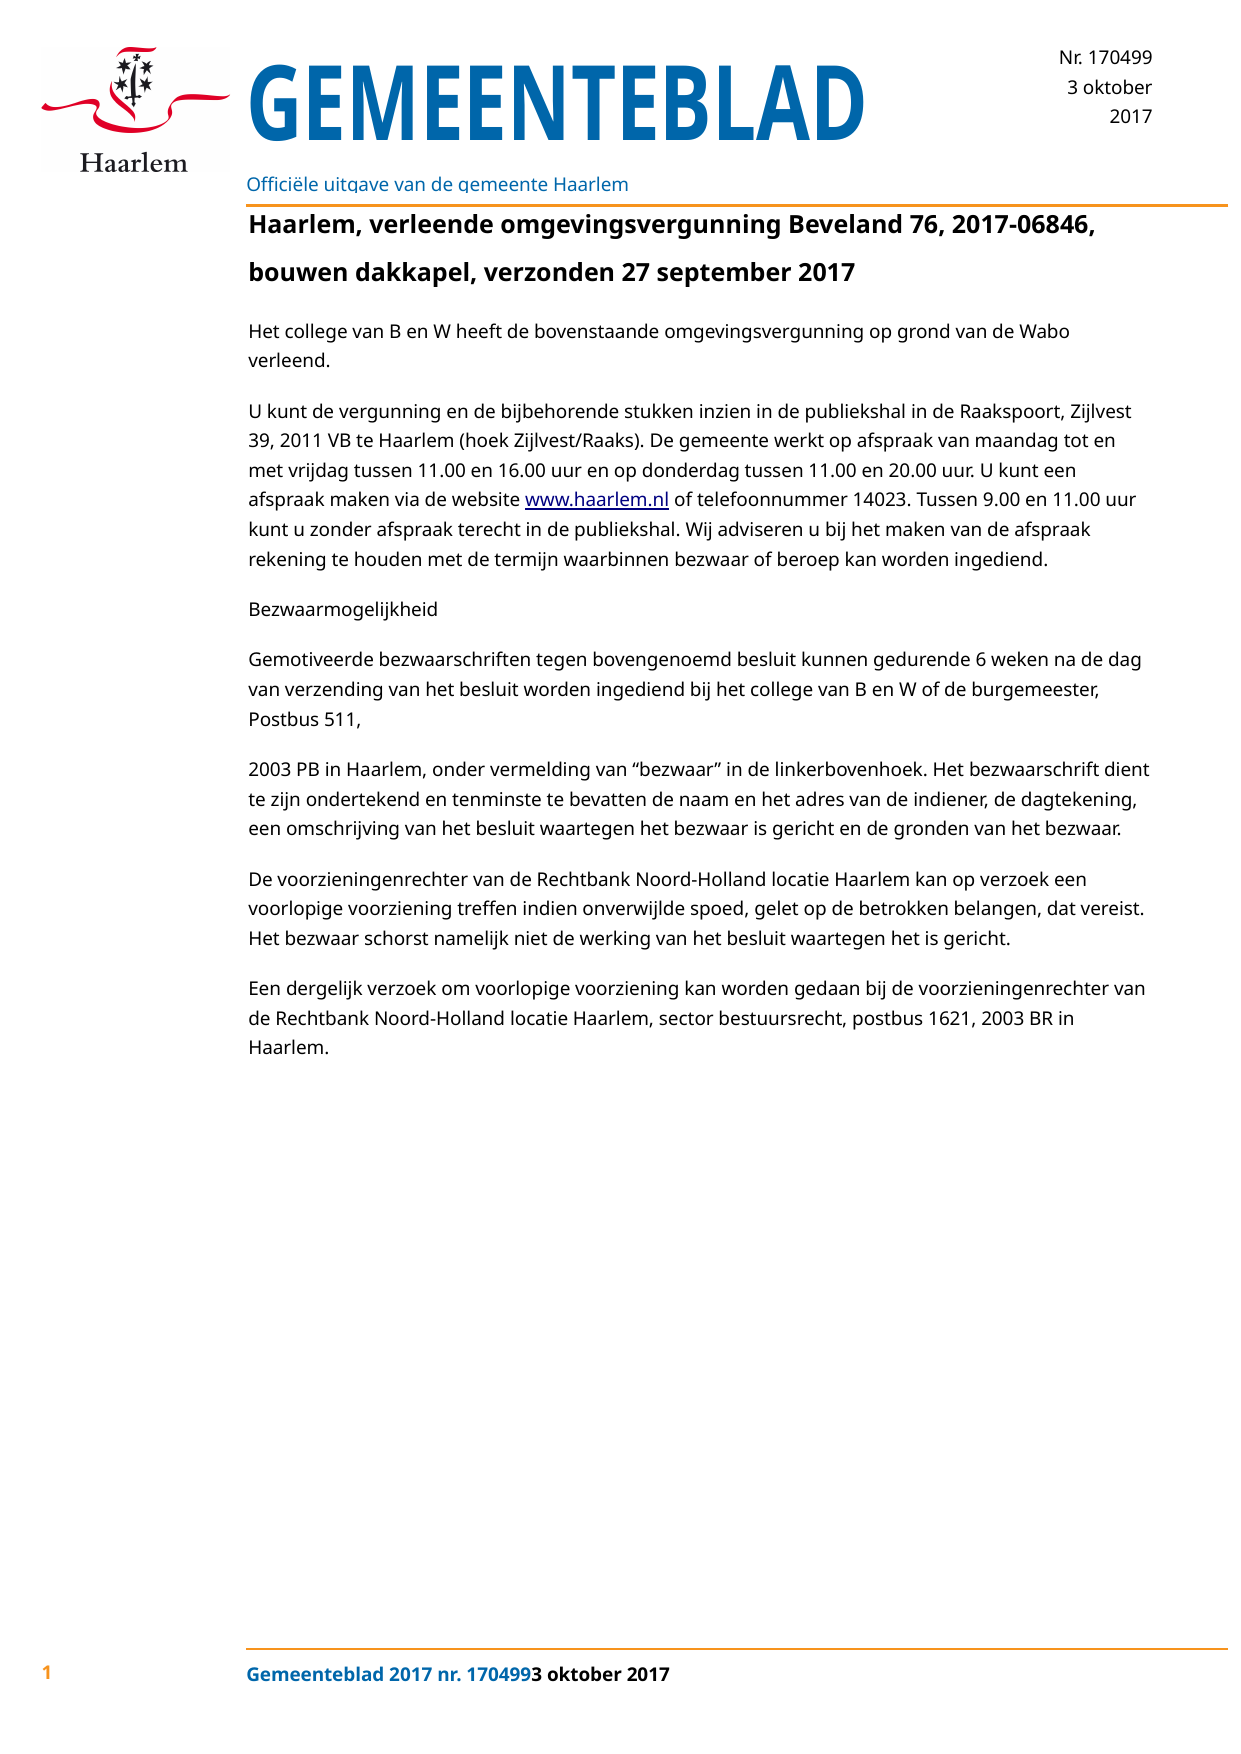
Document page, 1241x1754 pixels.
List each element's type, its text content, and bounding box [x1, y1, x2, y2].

text 2003 PB in Haarlem, onder vermelding van “bezwaar” in de linkerbovenhoek. Het bezwaarschrift dient te zijn ondertekend en tenminste te bevatten de naam en het adres van de indiener, de dagtekening, een omschrijving van het besluit waartegen het bezwaar is gericht en de gronden van het bezwaar. [248, 756, 1152, 841]
text De voorzieningenrechter van de Rechtbank Noord-Holland locatie Haarlem kan op verzoek een voorlopige voorziening treffen indien onverwijlde spoed, gelet op de betrokken belangen, dat vereist. Het bezwaar schorst namelijk niet de werking van het besluit waartegen het is gericht. [248, 866, 1152, 951]
text Gemotiveerde bezwaarschriften tegen bovengenoemd besluit kunnen gedurende 6 weken na de dag van verzending van het besluit worden ingediend bij het college van B en W of de burgemeester, Postbus 511, [248, 647, 1152, 732]
text Een dergelijk verzoek om voorlopige voorziening kan worden gedaan bij de voorzieningenrechter van de Rechtbank Noord-Holland locatie Haarlem, sector bestuursrecht, postbus 1621, 2003 BR in Haarlem. [248, 975, 1152, 1060]
text U kunt de vergunning en de bijbehorende stukken inzien in de publiekshal in de Raakspoort, Zijlvest 39, 2011 VB te Haarlem (hoek Zijlvest/Raaks). De gemeente werkt op afspraak van maandag tot en met vrijdag tussen 11.00 en 16.00 uur en op donderdag tussen 11.00 en 20.00 uur. U kunt een afspraak maken via de website www.haarlem.nl of telefoonnummer 14023. Tussen 9.00 en 11.00 uur kunt u zonder afspraak terecht in de publiekshal. Wij adviseren u bij het maken van de afspraak rekening te houden met de termijn waarbinnen bezwaar of beroep kan worden ingediend. [248, 398, 1152, 572]
picture [41, 47, 231, 172]
text Bezwaarmogelijkheid [248, 596, 1152, 622]
text Het college van B en W heeft de bovenstaande omgevingsvergunning op grond van de Wabo verleend. [248, 318, 1152, 373]
text Haarlem, verleende omgevingsvergunning Beveland 76, 2017-06846, bouwen dakkapel, verzonden 27 september 2017 [248, 207, 1152, 288]
